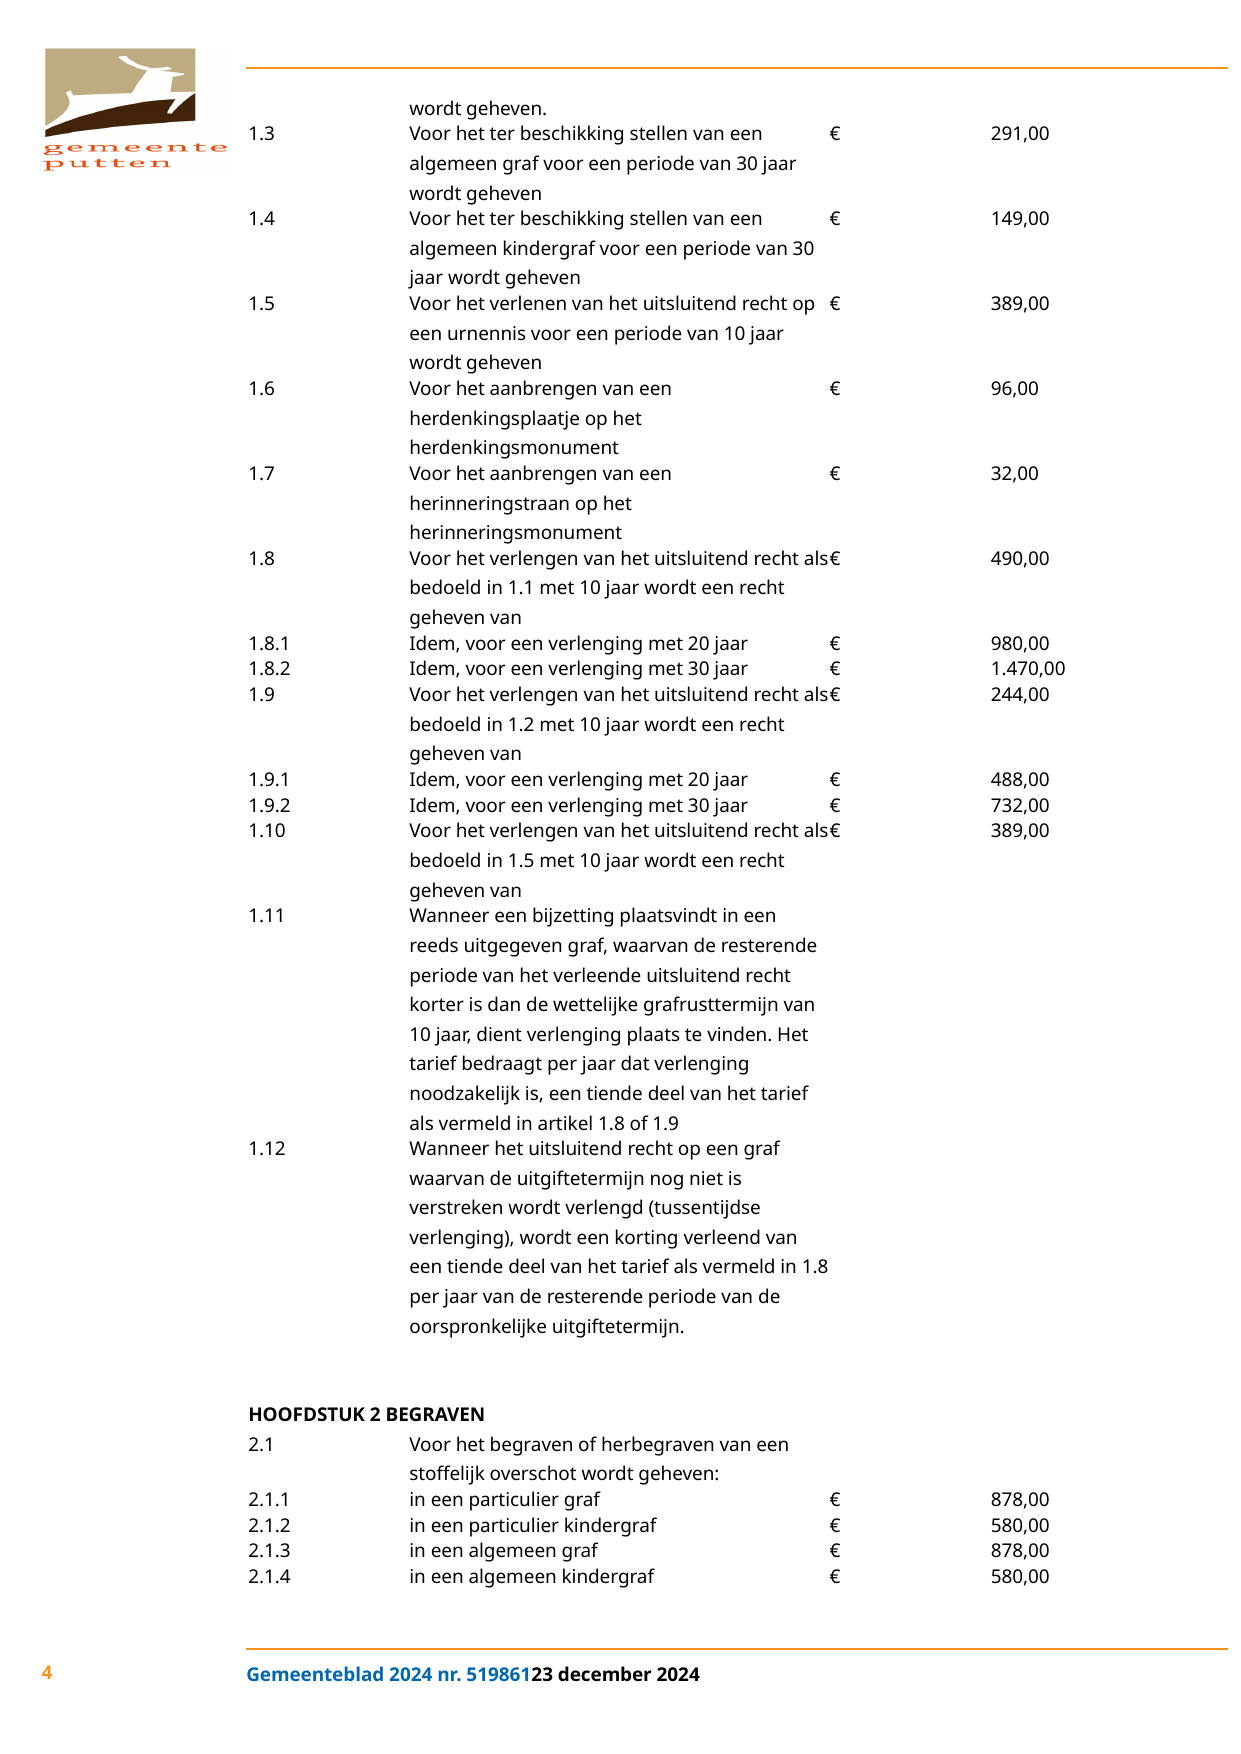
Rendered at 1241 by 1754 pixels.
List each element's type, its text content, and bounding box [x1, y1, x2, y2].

table_cell Voor het verlengen van het uitsluitend recht als bedoeld in 1.2 met 10 jaar wordt een recht geheven van [409, 681, 829, 766]
table_cell 244,00 [991, 681, 1152, 766]
table_cell 1.10 [248, 818, 409, 903]
table_cell 1.9.1 [248, 766, 409, 792]
table_cell 32,00 [991, 460, 1152, 545]
table_cell 389,00 [991, 290, 1152, 375]
table_cell € [829, 545, 991, 630]
table_cell 1.9 [248, 681, 409, 766]
table_cell € [829, 1486, 991, 1512]
table_cell € [829, 656, 991, 681]
table_cell in een algemeen graf [409, 1538, 829, 1563]
table_cell Voor het verlengen van het uitsluitend recht als bedoeld in 1.5 met 10 jaar wordt een recht geheven van [409, 818, 829, 903]
table_cell [829, 95, 991, 121]
table_cell € [829, 681, 991, 766]
table_cell Idem, voor een verlenging met 20 jaar [409, 766, 829, 792]
table_cell € [829, 1563, 991, 1589]
table_cell 1.9.2 [248, 792, 409, 818]
table_header Voor het begraven of herbegraven van een stoffelijk overschot wordt geheven: [409, 1431, 829, 1486]
table_header [991, 1431, 1152, 1486]
table_cell 490,00 [991, 545, 1152, 630]
table_cell € [829, 460, 991, 545]
table_cell 1.8 [248, 545, 409, 630]
table_cell € [829, 205, 991, 290]
table_cell in een algemeen kindergraf [409, 1563, 829, 1589]
table_cell 580,00 [991, 1512, 1152, 1537]
table_cell 1.11 [248, 903, 409, 1135]
table_cell € [829, 375, 991, 460]
table_cell Voor het verlengen van het uitsluitend recht als bedoeld in 1.1 met 10 jaar wordt een recht geheven van [409, 545, 829, 630]
table_cell Wanneer het uitsluitend recht op een graf waarvan de uitgiftetermijn nog niet is verstreken wordt verlengd (tussentijdse verlenging), wordt een korting verleend van een tiende deel van het tarief als vermeld in 1.8 per jaar van de resterende periode van de oorspronkelijke uitgiftetermijn. [409, 1135, 829, 1368]
table_cell 878,00 [991, 1538, 1152, 1563]
table_cell € [829, 766, 991, 792]
table_cell Voor het ter beschikking stellen van een algemeen kindergraf voor een periode van 30 jaar wordt geheven [409, 205, 829, 290]
table_cell in een particulier graf [409, 1486, 829, 1512]
table_cell Idem, voor een verlenging met 30 jaar [409, 656, 829, 681]
table_cell 1.5 [248, 290, 409, 375]
table_cell 1.8.1 [248, 630, 409, 656]
table_cell 149,00 [991, 205, 1152, 290]
table_cell Idem, voor een verlenging met 30 jaar [409, 792, 829, 818]
table_cell Voor het ter beschikking stellen van een algemeen graf voor een periode van 30 jaar wordt geheven [409, 121, 829, 205]
table_cell € [829, 290, 991, 375]
table_cell [829, 903, 991, 1135]
table_cell in een particulier kindergraf [409, 1512, 829, 1537]
table_cell Voor het aanbrengen van een herdenkingsplaatje op het herdenkingsmonument [409, 375, 829, 460]
table_cell € [829, 818, 991, 903]
table_cell 1.7 [248, 460, 409, 545]
table_cell € [829, 1538, 991, 1563]
text HOOFDSTUK 2 BEGRAVEN [248, 1401, 1152, 1427]
table_cell 96,00 [991, 375, 1152, 460]
table_cell € [829, 121, 991, 205]
table_cell € [829, 630, 991, 656]
table_cell [991, 903, 1152, 1135]
table_cell 1.4 [248, 205, 409, 290]
table_cell € [829, 1512, 991, 1537]
table_cell 980,00 [991, 630, 1152, 656]
table_cell wordt geheven. [409, 95, 829, 121]
table_cell [991, 95, 1152, 121]
table_cell 732,00 [991, 792, 1152, 818]
table_cell 488,00 [991, 766, 1152, 792]
table_cell [991, 1135, 1152, 1368]
table_header [829, 1431, 991, 1486]
table_cell 1.8.2 [248, 656, 409, 681]
table_cell Voor het aanbrengen van een herinneringstraan op het herinneringsmonument [409, 460, 829, 545]
table_cell Wanneer een bijzetting plaatsvindt in een reeds uitgegeven graf, waarvan de resterende periode van het verleende uitsluitend recht korter is dan de wettelijke grafrusttermijn van 10 jaar, dient verlenging plaats te vinden. Het tarief bedraagt per jaar dat verlenging noodzakelijk is, een tiende deel van het tarief als vermeld in artikel 1.8 of 1.9 [409, 903, 829, 1135]
table_cell 2.1.3 [248, 1538, 409, 1563]
table_cell 1.470,00 [991, 656, 1152, 681]
table_cell [248, 95, 409, 121]
table_cell 1.3 [248, 121, 409, 205]
table_cell [829, 1135, 991, 1368]
table_cell 1.6 [248, 375, 409, 460]
table_header 2.1 [248, 1431, 409, 1486]
picture [41, 47, 231, 172]
table_cell 580,00 [991, 1563, 1152, 1589]
table_cell Voor het verlenen van het uitsluitend recht op een urnennis voor een periode van 10 jaar wordt geheven [409, 290, 829, 375]
table_cell 291,00 [991, 121, 1152, 205]
table_cell € [829, 792, 991, 818]
table_cell 2.1.4 [248, 1563, 409, 1589]
table_cell 389,00 [991, 818, 1152, 903]
table_cell 1.12 [248, 1135, 409, 1368]
table_cell 878,00 [991, 1486, 1152, 1512]
table_cell Idem, voor een verlenging met 20 jaar [409, 630, 829, 656]
table_cell 2.1.2 [248, 1512, 409, 1537]
table_cell 2.1.1 [248, 1486, 409, 1512]
